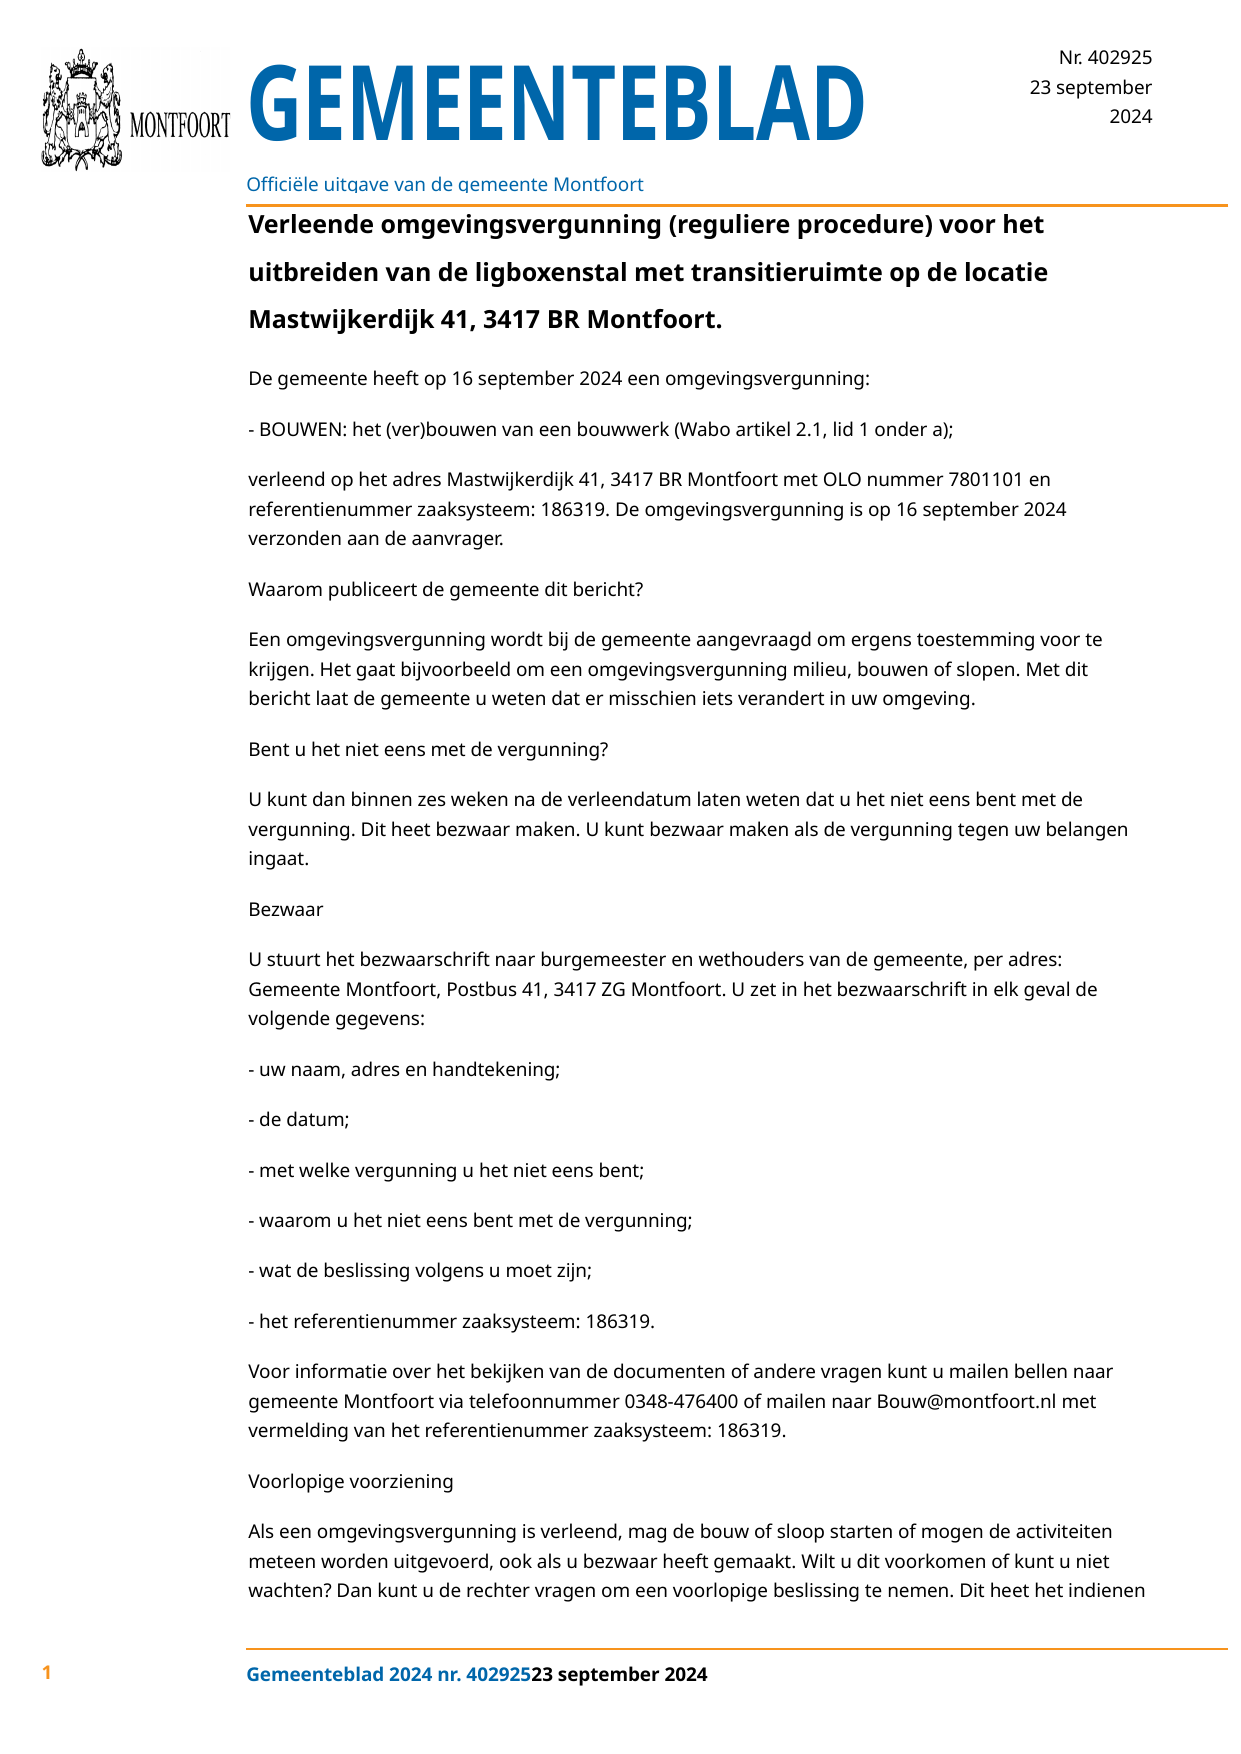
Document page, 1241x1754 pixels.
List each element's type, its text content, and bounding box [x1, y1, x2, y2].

text Voor informatie over het bekijken van de documenten of andere vragen kunt u mailen bellen naar gemeente Montfoort via telefoonnummer 0348-476400 of mailen naar Bouw@montfoort.nl met vermelding van het referentienummer zaaksysteem: 186319. [248, 1358, 1152, 1443]
text U kunt dan binnen zes weken na de verleendatum laten weten dat u het niet eens bent met de vergunning. Dit heet bezwaar maken. U kunt bezwaar maken als de vergunning tegen uw belangen ingaat. [248, 786, 1152, 871]
text Als een omgevingsvergunning is verleend, mag de bouw of sloop starten of mogen de activiteiten meteen worden uitgevoerd, ook als u bezwaar heeft gemaakt. Wilt u dit voorkomen of kunt u niet wachten? Dan kunt u de rechter vragen om een voorlopige beslissing te nemen. Dit heet het indienen [248, 1518, 1152, 1603]
text U stuurt het bezwaarschrift naar burgemeester en wethouders van de gemeente, per adres: Gemeente Montfoort, Postbus 41, 3417 ZG Montfoort. U zet in het bezwaarschrift in elk geval de volgende gegevens: [248, 946, 1152, 1031]
text Voorlopige voorziening [248, 1468, 1152, 1494]
picture [41, 47, 231, 172]
text De gemeente heeft op 16 september 2024 een omgevingsvergunning: [248, 366, 1152, 391]
text Bent u het niet eens met de vergunning? [248, 736, 1152, 762]
text - de datum; [248, 1106, 1152, 1132]
text Bezwaar [248, 896, 1152, 922]
text - waarom u het niet eens bent met de vergunning; [248, 1207, 1152, 1233]
text - met welke vergunning u het niet eens bent; [248, 1157, 1152, 1182]
text Een omgevingsvergunning wordt bij de gemeente aangevraagd om ergens toestemming voor te krijgen. Het gaat bijvoorbeeld om een omgevingsvergunning milieu, bouwen of slopen. Met dit bericht laat de gemeente u weten dat er misschien iets verandert in uw omgeving. [248, 626, 1152, 711]
text Waarom publiceert de gemeente dit bericht? [248, 576, 1152, 602]
text Verleende omgevingsvergunning (reguliere procedure) voor het uitbreiden van de ligboxenstal met transitieruimte op de locatie Mastwijkerdijk 41, 3417 BR Montfoort. [248, 207, 1152, 336]
text verleend op het adres Mastwijkerdijk 41, 3417 BR Montfoort met OLO nummer 7801101 en referentienummer zaaksysteem: 186319. De omgevingsvergunning is op 16 september 2024 verzonden aan de aanvrager. [248, 466, 1152, 551]
text - het referentienummer zaaksysteem: 186319. [248, 1308, 1152, 1334]
text - BOUWEN: het (ver)bouwen van een bouwwerk (Wabo artikel 2.1, lid 1 onder a); [248, 416, 1152, 442]
text - wat de beslissing volgens u moet zijn; [248, 1258, 1152, 1283]
text - uw naam, adres en handtekening; [248, 1056, 1152, 1082]
